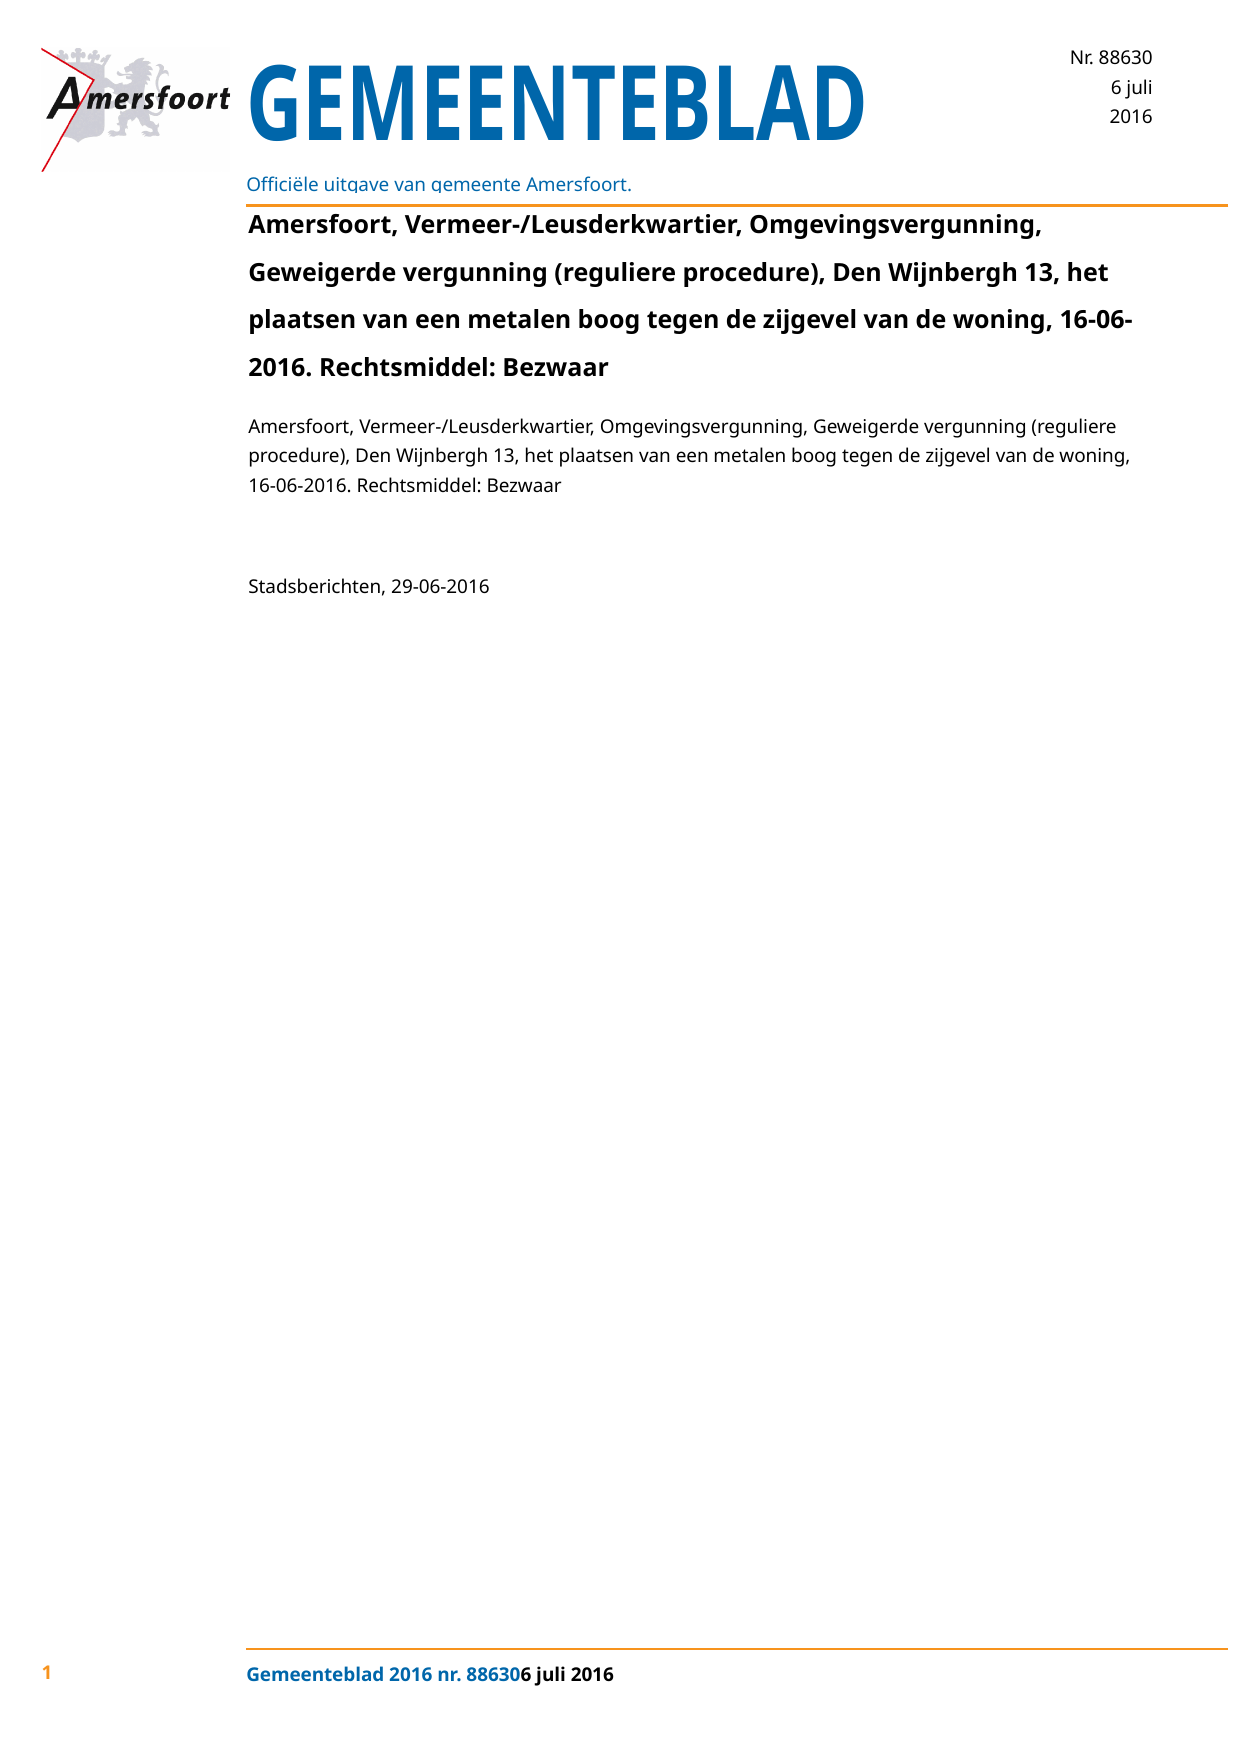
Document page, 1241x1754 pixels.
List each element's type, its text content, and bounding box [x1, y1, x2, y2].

picture [41, 47, 231, 172]
text Amersfoort, Vermeer-/Leusderkwartier, Omgevingsvergunning, Geweigerde vergunning (reguliere procedure), Den Wijnbergh 13, het plaatsen van een metalen boog tegen de zijgevel van de woning, 16-06-2016. Rechtsmiddel: Bezwaar [248, 413, 1152, 498]
text Amersfoort, Vermeer-/Leusderkwartier, Omgevingsvergunning, Geweigerde vergunning (reguliere procedure), Den Wijnbergh 13, het plaatsen van een metalen boog tegen de zijgevel van de woning, 16-06-2016. Rechtsmiddel: Bezwaar [248, 207, 1152, 384]
text Stadsberichten, 29-06-2016 [248, 573, 1152, 599]
